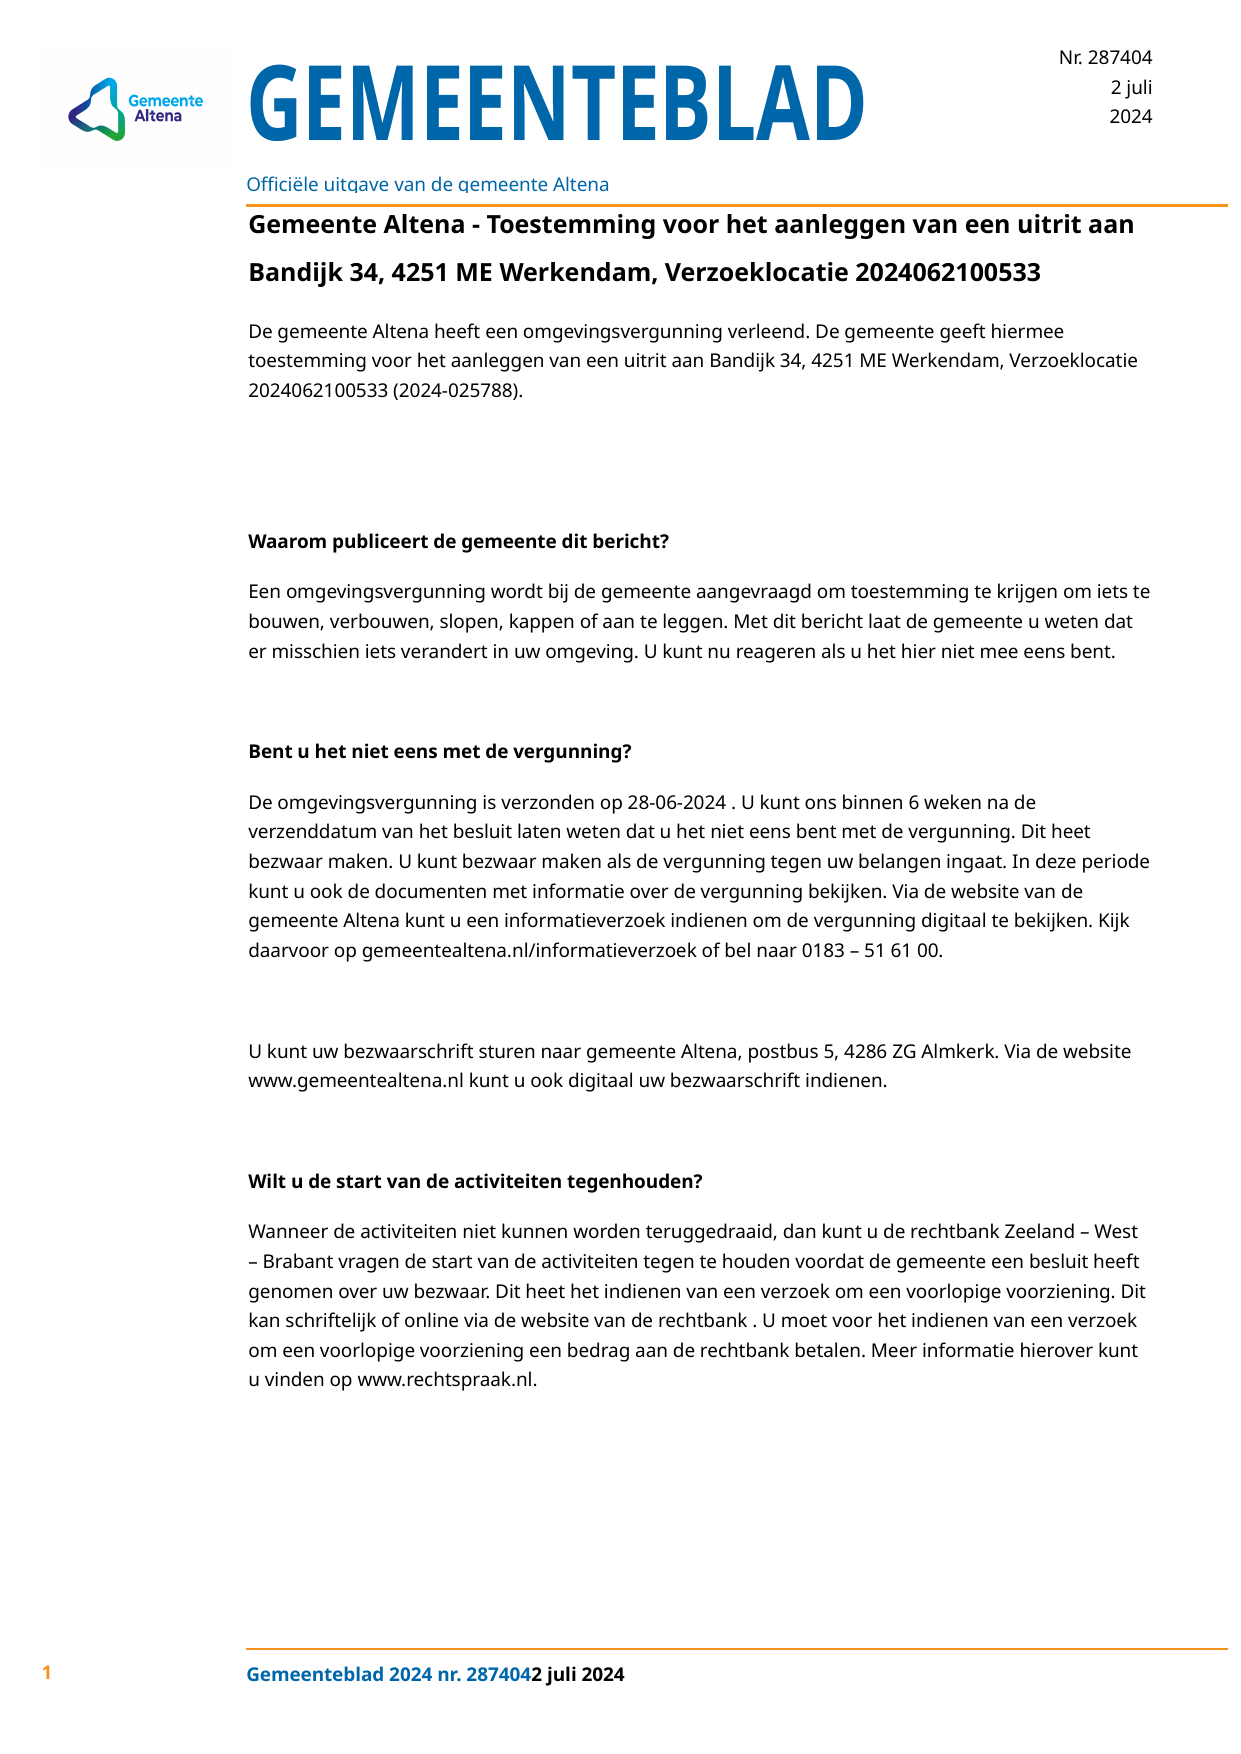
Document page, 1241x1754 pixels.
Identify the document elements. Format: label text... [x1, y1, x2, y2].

text De omgevingsvergunning is verzonden op 28-06-2024 . U kunt ons binnen 6 weken na de verzenddatum van het besluit laten weten dat u het niet eens bent met de vergunning. Dit heet bezwaar maken. U kunt bezwaar maken als de vergunning tegen uw belangen ingaat. In deze periode kunt u ook de documenten met informatie over de vergunning bekijken. Via de website van de gemeente Altena kunt u een informatieverzoek indienen om de vergunning digitaal te bekijken. Kijk daarvoor op gemeentealtena.nl/informatieverzoek of bel naar 0183 – 51 61 00. [248, 789, 1152, 963]
text Gemeente Altena - Toestemming voor het aanleggen van een uitrit aan Bandijk 34, 4251 ME Werkendam, Verzoeklocatie 2024062100533 [248, 207, 1152, 288]
text Wilt u de start van de activiteiten tegenhouden? [248, 1168, 1152, 1194]
picture [41, 47, 231, 172]
text De gemeente Altena heeft een omgevingsvergunning verleend. De gemeente geeft hiermee toestemming voor het aanleggen van een uitrit aan Bandijk 34, 4251 ME Werkendam, Verzoeklocatie 2024062100533 (2024-025788). [248, 318, 1152, 403]
text Wanneer de activiteiten niet kunnen worden teruggedraaid, dan kunt u de rechtbank Zeeland – West – Brabant vragen de start van de activiteiten tegen te houden voordat de gemeente een besluit heeft genomen over uw bezwaar. Dit heet het indienen van een verzoek om een voorlopige voorziening. Dit kan schriftelijk of online via de website van de rechtbank . U moet voor het indienen van een verzoek om een voorlopige voorziening een bedrag aan de rechtbank betalen. Meer informatie hierover kunt u vinden op www.rechtspraak.nl. [248, 1219, 1152, 1392]
text Bent u het niet eens met de vergunning? [248, 739, 1152, 764]
text Een omgevingsvergunning wordt bij de gemeente aangevraagd om toestemming te krijgen om iets te bouwen, verbouwen, slopen, kappen of aan te leggen. Met dit bericht laat de gemeente u weten dat er misschien iets verandert in uw omgeving. U kunt nu reageren als u het hier niet mee eens bent. [248, 579, 1152, 664]
text Waarom publiceert de gemeente dit bericht? [248, 528, 1152, 554]
text U kunt uw bezwaarschrift sturen naar gemeente Altena, postbus 5, 4286 ZG Almkerk. Via de website www.gemeentealtena.nl kunt u ook digitaal uw bezwaarschrift indienen. [248, 1038, 1152, 1093]
